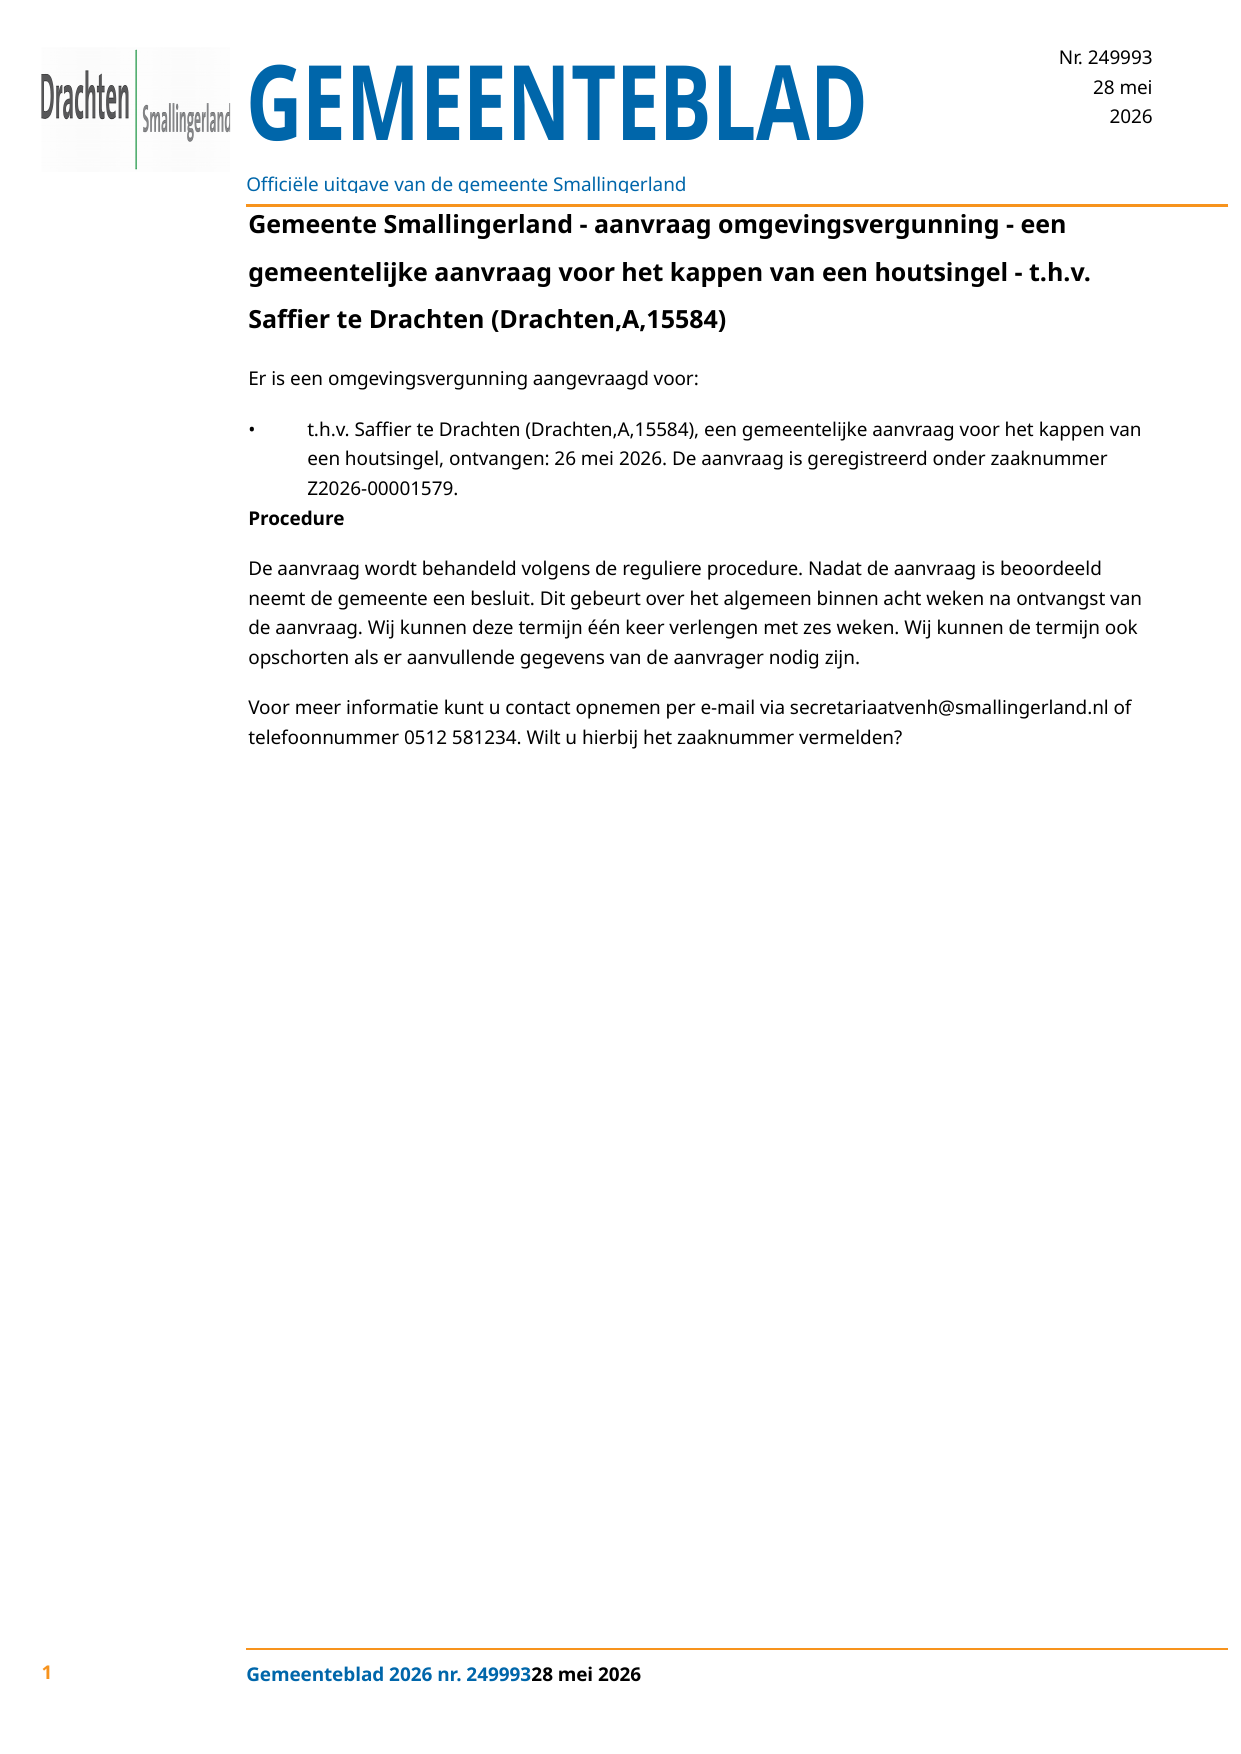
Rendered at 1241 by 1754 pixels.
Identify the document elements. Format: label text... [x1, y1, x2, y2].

text De aanvraag wordt behandeld volgens de reguliere procedure. Nadat de aanvraag is beoordeeld neemt de gemeente een besluit. Dit gebeurt over het algemeen binnen acht weken na ontvangst van de aanvraag. Wij kunnen deze termijn één keer verlengen met zes weken. Wij kunnen de termijn ook opschorten als er aanvullende gegevens van de aanvrager nodig zijn. [248, 555, 1152, 669]
text Procedure [248, 505, 1152, 530]
text Voor meer informatie kunt u contact opnemen per e-mail via secretariaatvenh@smallingerland.nl of telefoonnummer 0512 581234. Wilt u hierbij het zaaknummer vermelden? [248, 694, 1152, 749]
text Gemeente Smallingerland - aanvraag omgevingsvergunning - een gemeentelijke aanvraag voor het kappen van een houtsingel - t.h.v. Saffier te Drachten (Drachten,A,15584) [248, 207, 1152, 336]
text Er is een omgevingsvergunning aangevraagd voor: [248, 366, 1152, 391]
picture [41, 47, 231, 172]
list t.h.v. Saffier te Drachten (Drachten,A,15584), een gemeentelijke aanvraag voor het kappen van een houtsingel, ontvangen: 26 mei 2026. De aanvraag is geregistreerd onder zaaknummer Z2026-00001579. [248, 416, 1152, 501]
